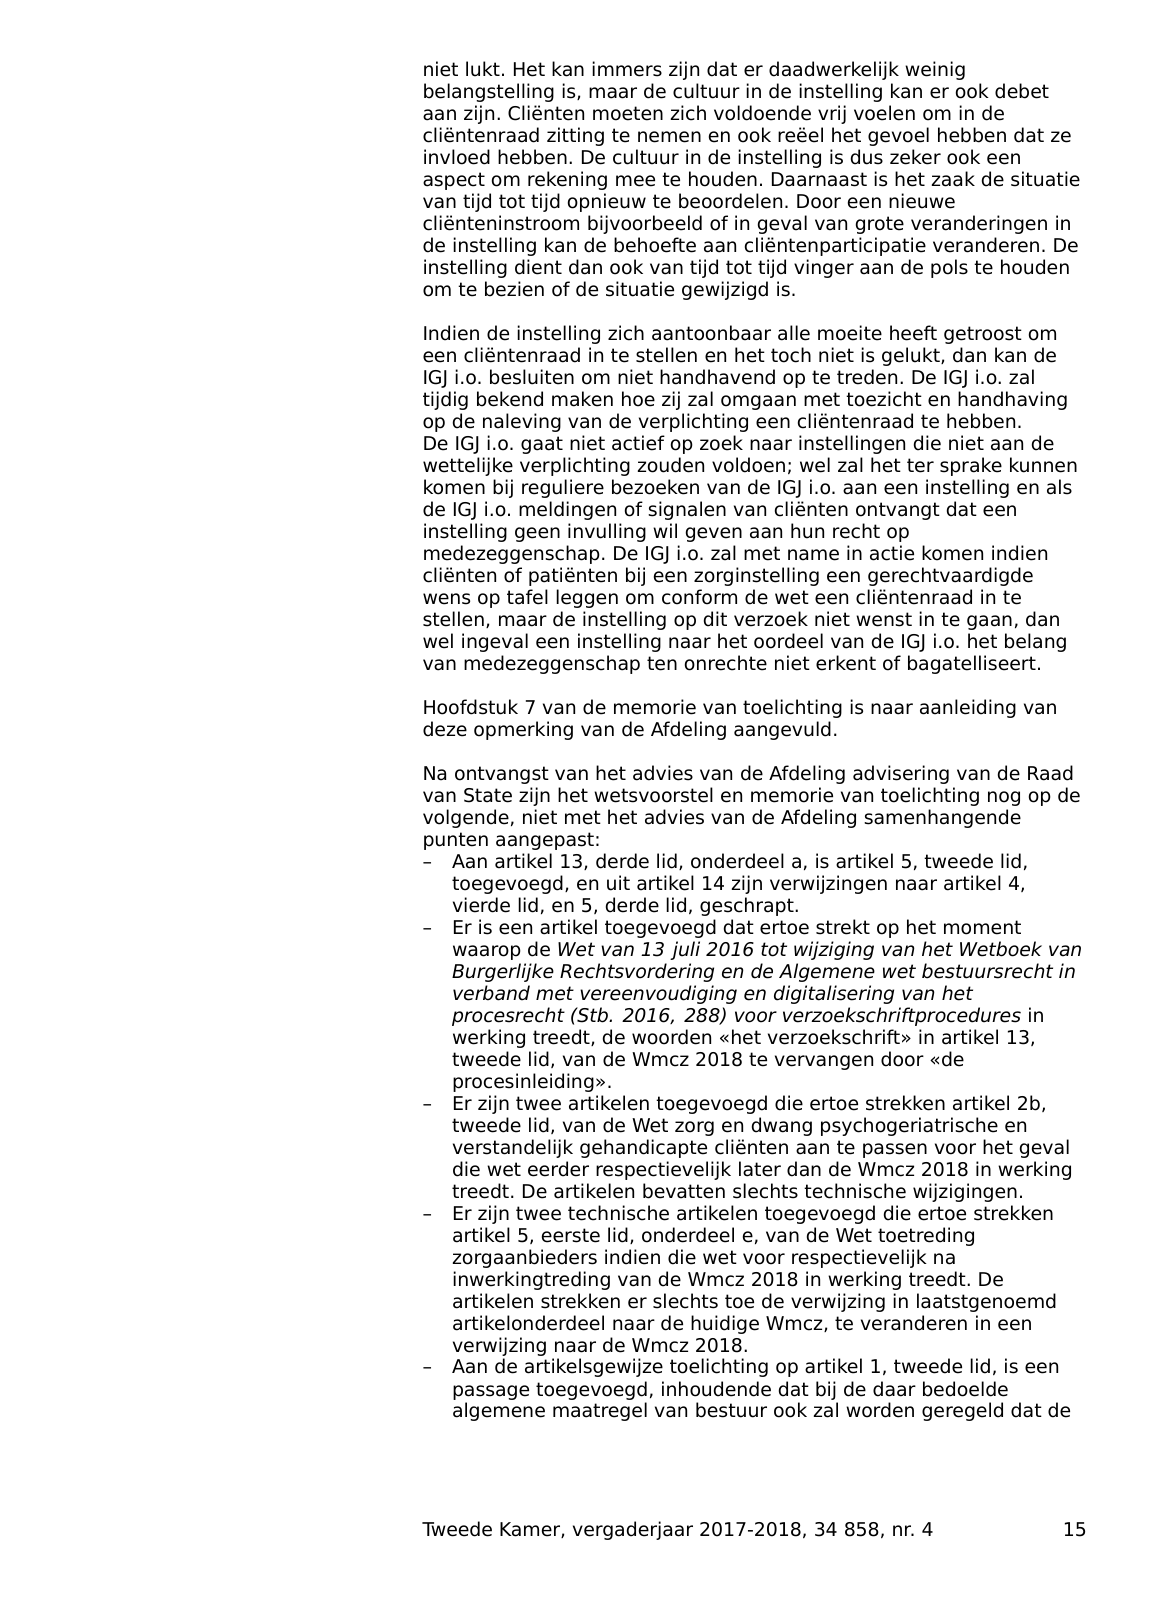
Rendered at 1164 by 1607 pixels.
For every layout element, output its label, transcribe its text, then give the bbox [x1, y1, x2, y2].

text De IGJ i.o. gaat niet actief op zoek naar instellingen die niet aan de wettelijke verplichting zouden voldoen; wel zal het ter sprake kunnen komen bij reguliere bezoeken van de IGJ i.o. aan een instelling en als de IGJ i.o. meldingen of signalen van cliënten ontvangt dat een instelling geen invulling wil geven aan hun recht op medezeggenschap. De IGJ i.o. zal met name in actie komen indien cliënten of patiënten bij een zorginstelling een gerechtvaardigde wens op tafel leggen om conform de wet een cliëntenraad in te stellen, maar de instelling op dit verzoek niet wenst in te gaan, dan wel ingeval een instelling naar het oordeel van de IGJ i.o. het belang van medezeggenschap ten onrechte niet erkent of bagatelliseert. [422, 433, 1087, 675]
text – Er is een artikel toegevoegd dat ertoe strekt op het moment waarop de Wet van 13 juli 2016 tot wijziging van het Wetboek van Burgerlijke Rechtsvordering en de Algemene wet bestuursrecht in verband met vereenvoudiging en digitalisering van het procesrecht (Stb. 2016, 288) voor verzoekschriftprocedures in werking treedt, de woorden «het verzoekschrift» in artikel 13, tweede lid, van de Wmcz 2018 te vervangen door «de procesinleiding». [422, 917, 1087, 1093]
text – Er zijn twee technische artikelen toegevoegd die ertoe strekken artikel 5, eerste lid, onderdeel e, van de Wet toetreding zorgaanbieders indien die wet voor respectievelijk na inwerkingtreding van de Wmcz 2018 in werking treedt. De artikelen strekken er slechts toe de verwijzing in laatstgenoemd artikelonderdeel naar de huidige Wmcz, te veranderen in een verwijzing naar de Wmcz 2018. [422, 1203, 1087, 1356]
text Indien de instelling zich aantoonbaar alle moeite heeft getroost om een cliëntenraad in te stellen en het toch niet is gelukt, dan kan de IGJ i.o. besluiten om niet handhavend op te treden. De IGJ i.o. zal tijdig bekend maken hoe zij zal omgaan met toezicht en handhaving op de naleving van de verplichting een cliëntenraad te hebben. [422, 323, 1087, 433]
text Na ontvangst van het advies van de Afdeling advisering van de Raad van State zijn het wetsvoorstel en memorie van toelichting nog op de volgende, niet met het advies van de Afdeling samenhangende punten aangepast: [422, 763, 1087, 851]
text – Er zijn twee artikelen toegevoegd die ertoe strekken artikel 2b, tweede lid, van de Wet zorg en dwang psychogeriatrische en verstandelijk gehandicapte cliënten aan te passen voor het geval die wet eerder respectievelijk later dan de Wmcz 2018 in werking treedt. De artikelen bevatten slechts technische wijzigingen. [422, 1093, 1087, 1203]
text – Aan de artikelsgewijze toelichting op artikel 1, tweede lid, is een passage toegevoegd, inhoudende dat bij de daar bedoelde algemene maatregel van bestuur ook zal worden geregeld dat de [422, 1356, 1087, 1422]
text Hoofdstuk 7 van de memorie van toelichting is naar aanleiding van deze opmerking van de Afdeling aangevuld. [422, 697, 1087, 741]
text niet lukt. Het kan immers zijn dat er daadwerkelijk weinig belangstelling is, maar de cultuur in de instelling kan er ook debet aan zijn. Cliënten moeten zich voldoende vrij voelen om in de cliëntenraad zitting te nemen en ook reëel het gevoel hebben dat ze invloed hebben. De cultuur in de instelling is dus zeker ook een aspect om rekening mee te houden. Daarnaast is het zaak de situatie van tijd tot tijd opnieuw te beoordelen. Door een nieuwe cliënteninstroom bijvoorbeeld of in geval van grote veranderingen in de instelling kan de behoefte aan cliëntenparticipatie veranderen. De instelling dient dan ook van tijd tot tijd vinger aan de pols te houden om te bezien of de situatie gewijzigd is. [422, 59, 1087, 301]
text – Aan artikel 13, derde lid, onderdeel a, is artikel 5, tweede lid, toegevoegd, en uit artikel 14 zijn verwijzingen naar artikel 4, vierde lid, en 5, derde lid, geschrapt. [422, 851, 1087, 917]
